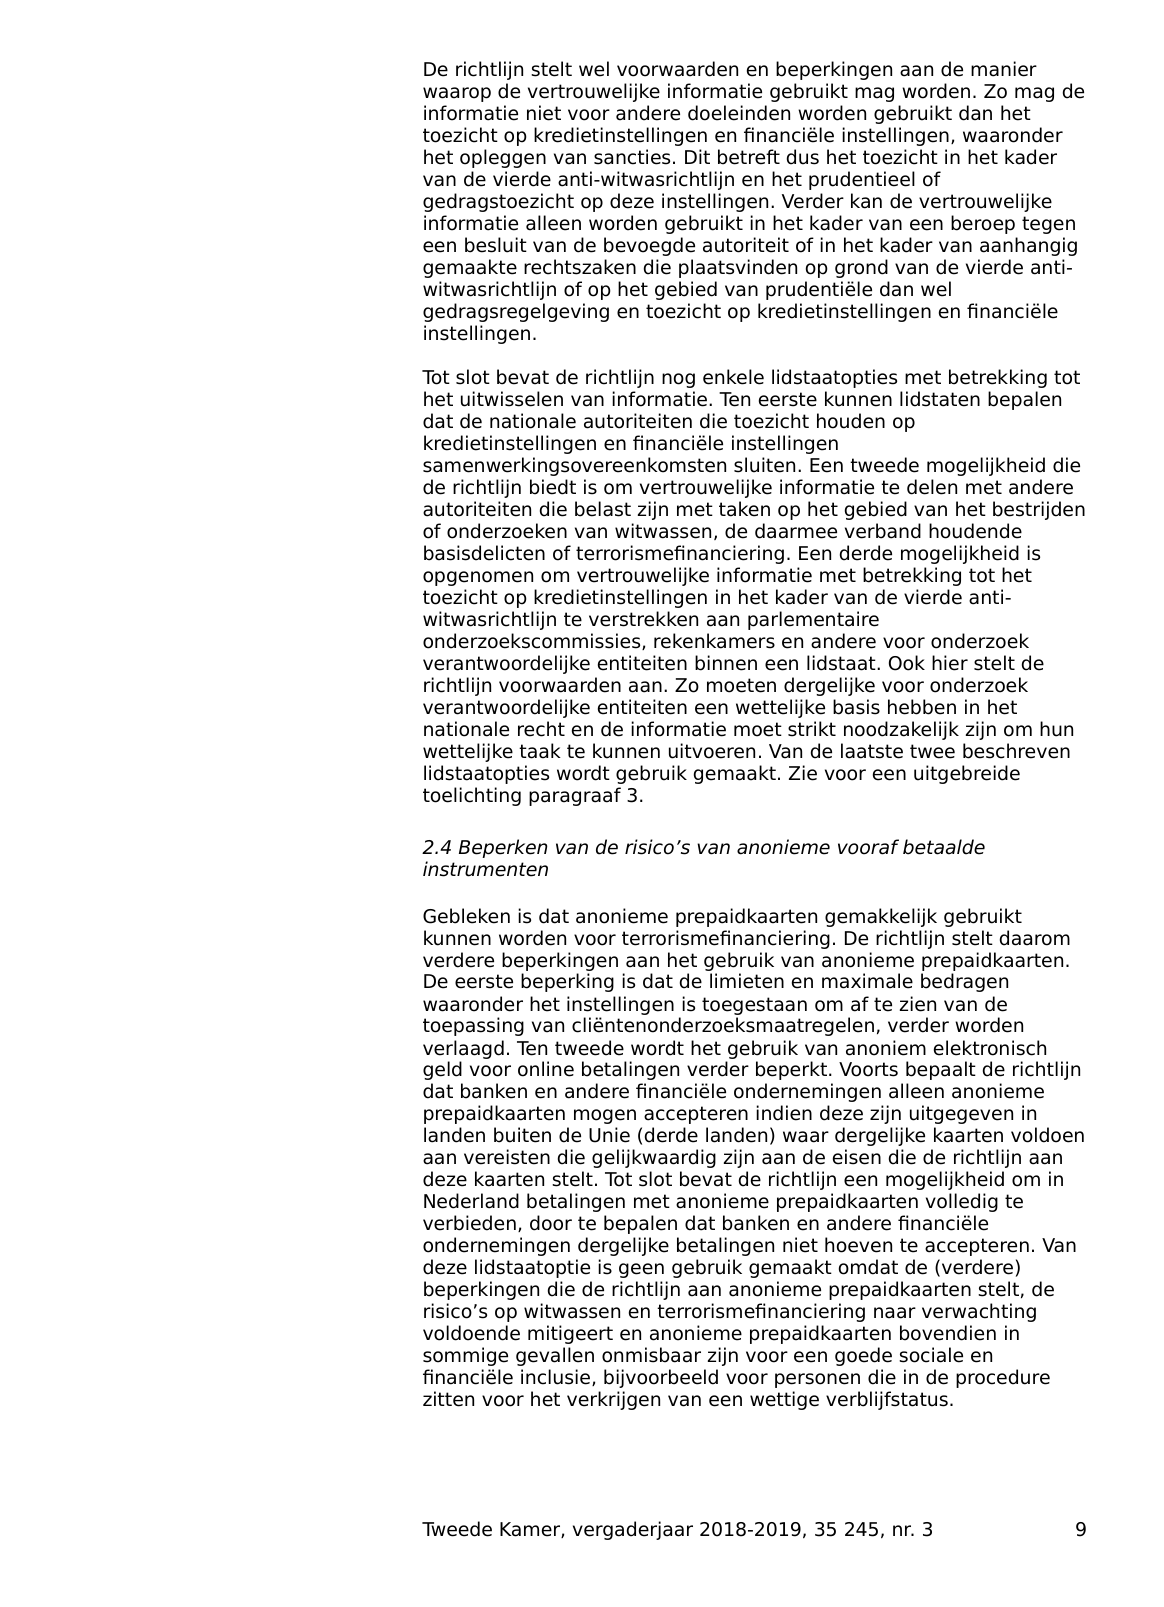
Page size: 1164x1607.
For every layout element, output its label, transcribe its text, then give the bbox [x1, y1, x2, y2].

subtitle 2.4 Beperken van de risico’s van anonieme vooraf betaalde instrumenten [422, 837, 1087, 881]
text Gebleken is dat anonieme prepaidkaarten gemakkelijk gebruikt kunnen worden voor terrorismefinanciering. De richtlijn stelt daarom verdere beperkingen aan het gebruik van anonieme prepaidkaarten. De eerste beperking is dat de limieten en maximale bedragen waaronder het instellingen is toegestaan om af te zien van de toepassing van cliëntenonderzoeksmaatregelen, verder worden verlaagd. Ten tweede wordt het gebruik van anoniem elektronisch geld voor online betalingen verder beperkt. Voorts bepaalt de richtlijn dat banken en andere financiële ondernemingen alleen anonieme prepaidkaarten mogen accepteren indien deze zijn uitgegeven in landen buiten de Unie (derde landen) waar dergelijke kaarten voldoen aan vereisten die gelijkwaardig zijn aan de eisen die de richtlijn aan deze kaarten stelt. Tot slot bevat de richtlijn een mogelijkheid om in Nederland betalingen met anonieme prepaidkaarten volledig te verbieden, door te bepalen dat banken en andere financiële ondernemingen dergelijke betalingen niet hoeven te accepteren. Van deze lidstaatoptie is geen gebruik gemaakt omdat de (verdere) beperkingen die de richtlijn aan anonieme prepaidkaarten stelt, de risico’s op witwassen en terrorismefinanciering naar verwachting voldoende mitigeert en anonieme prepaidkaarten bovendien in sommige gevallen onmisbaar zijn voor een goede sociale en financiële inclusie, bijvoorbeeld voor personen die in de procedure zitten voor het verkrijgen van een wettige verblijfstatus. [422, 906, 1087, 1411]
text Tot slot bevat de richtlijn nog enkele lidstaatopties met betrekking tot het uitwisselen van informatie. Ten eerste kunnen lidstaten bepalen dat de nationale autoriteiten die toezicht houden op kredietinstellingen en financiële instellingen samenwerkingsovereenkomsten sluiten. Een tweede mogelijkheid die de richtlijn biedt is om vertrouwelijke informatie te delen met andere autoriteiten die belast zijn met taken op het gebied van het bestrijden of onderzoeken van witwassen, de daarmee verband houdende basisdelicten of terrorismefinanciering. Een derde mogelijkheid is opgenomen om vertrouwelijke informatie met betrekking tot het toezicht op kredietinstellingen in het kader van de vierde anti-witwasrichtlijn te verstrekken aan parlementaire onderzoekscommissies, rekenkamers en andere voor onderzoek verantwoordelijke entiteiten binnen een lidstaat. Ook hier stelt de richtlijn voorwaarden aan. Zo moeten dergelijke voor onderzoek verantwoordelijke entiteiten een wettelijke basis hebben in het nationale recht en de informatie moet strikt noodzakelijk zijn om hun wettelijke taak te kunnen uitvoeren. Van de laatste twee beschreven lidstaatopties wordt gebruik gemaakt. Zie voor een uitgebreide toelichting paragraaf 3. [422, 367, 1087, 807]
text De richtlijn stelt wel voorwaarden en beperkingen aan de manier waarop de vertrouwelijke informatie gebruikt mag worden. Zo mag de informatie niet voor andere doeleinden worden gebruikt dan het toezicht op kredietinstellingen en financiële instellingen, waaronder het opleggen van sancties. Dit betreft dus het toezicht in het kader van de vierde anti-witwasrichtlijn en het prudentieel of gedragstoezicht op deze instellingen. Verder kan de vertrouwelijke informatie alleen worden gebruikt in het kader van een beroep tegen een besluit van de bevoegde autoriteit of in het kader van aanhangig gemaakte rechtszaken die plaatsvinden op grond van de vierde anti-witwasrichtlijn of op het gebied van prudentiële dan wel gedragsregelgeving en toezicht op kredietinstellingen en financiële instellingen. [422, 59, 1087, 345]
